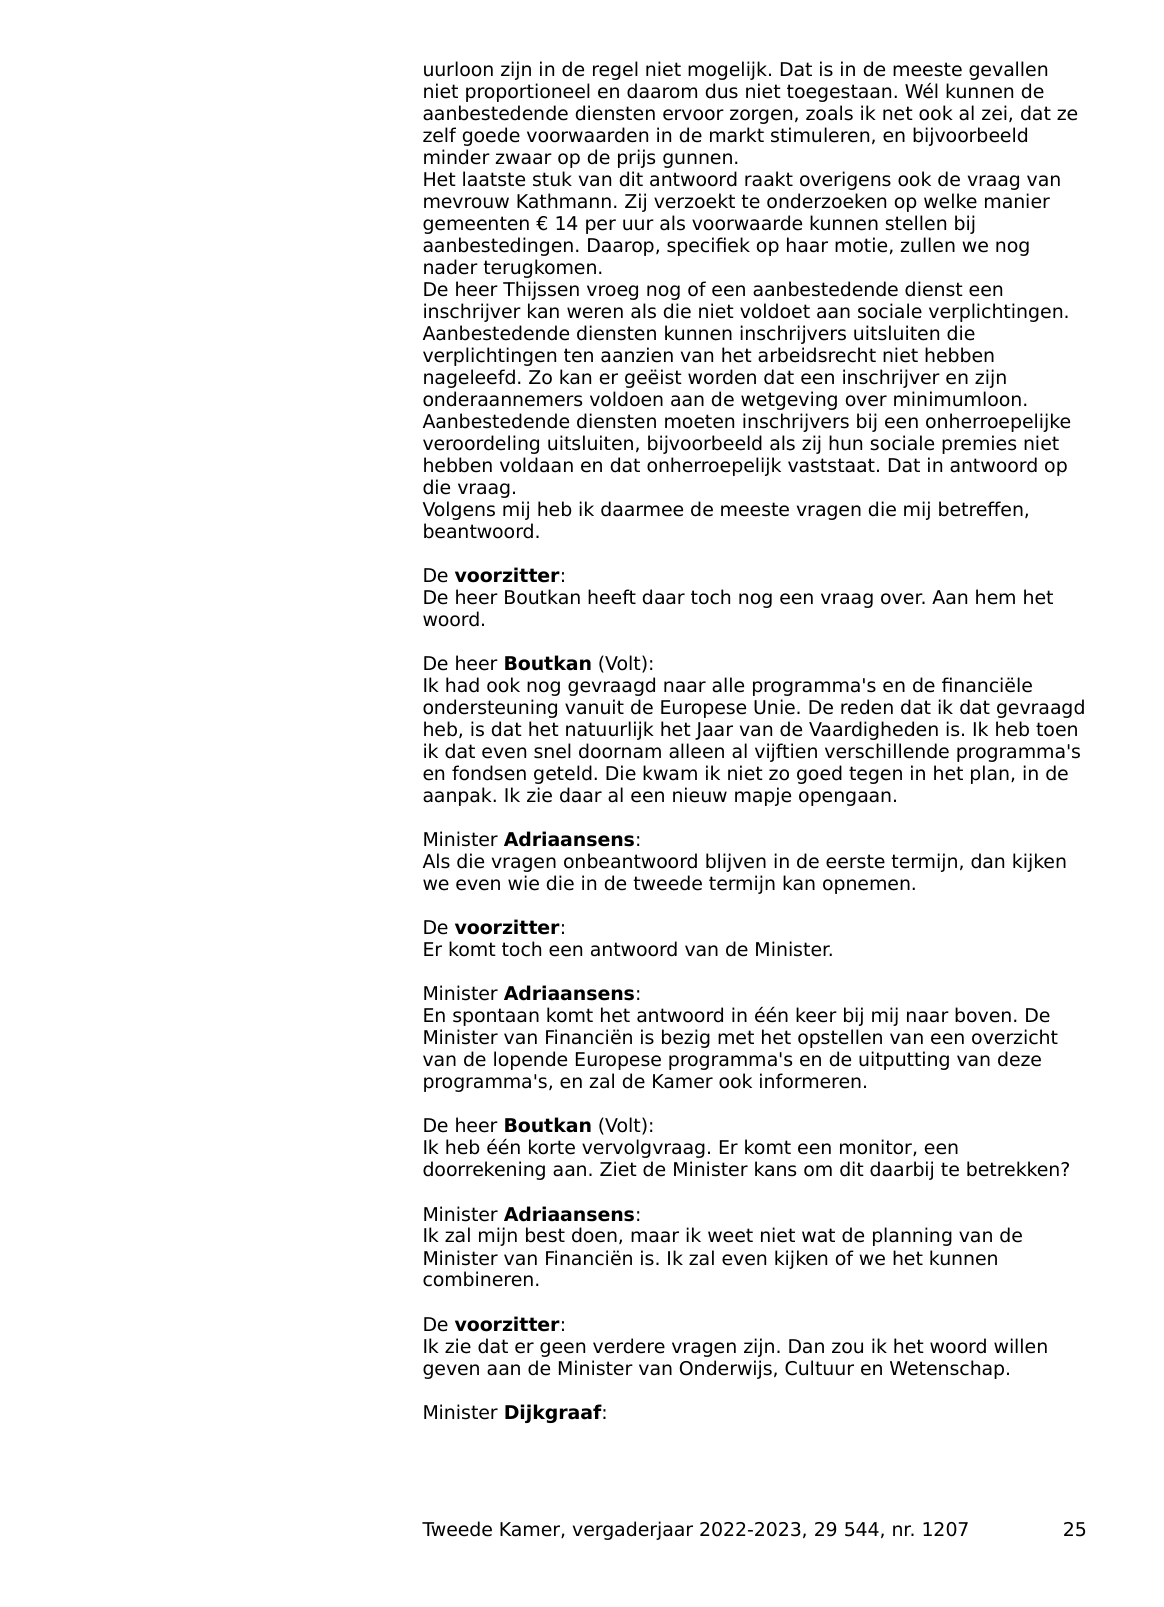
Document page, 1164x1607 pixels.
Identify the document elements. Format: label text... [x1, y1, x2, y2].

text uurloon zijn in de regel niet mogelijk. Dat is in de meeste gevallen niet proportioneel en daarom dus niet toegestaan. Wél kunnen de aanbestedende diensten ervoor zorgen, zoals ik net ook al zei, dat ze zelf goede voorwaarden in de markt stimuleren, en bijvoorbeeld minder zwaar op de prijs gunnen. [422, 59, 1087, 169]
text Ik zie dat er geen verdere vragen zijn. Dan zou ik het woord willen geven aan de Minister van Onderwijs, Cultuur en Wetenschap. [422, 1336, 1087, 1379]
text Minister Adriaansens: [422, 1203, 1087, 1225]
text De voorzitter: [422, 917, 1087, 939]
text Er komt toch een antwoord van de Minister. [422, 939, 1087, 961]
text Minister Adriaansens: [422, 983, 1087, 1005]
text De voorzitter: [422, 565, 1087, 587]
text Ik zal mijn best doen, maar ik weet niet wat de planning van de Minister van Financiën is. Ik zal even kijken of we het kunnen combineren. [422, 1225, 1087, 1291]
text Minister Dijkgraaf: [422, 1402, 1087, 1424]
text Als die vragen onbeantwoord blijven in de eerste termijn, dan kijken we even wie die in de tweede termijn kan opnemen. [422, 851, 1087, 895]
text De heer Boutkan (Volt): [422, 653, 1087, 675]
text Minister Adriaansens: [422, 829, 1087, 851]
text En spontaan komt het antwoord in één keer bij mij naar boven. De Minister van Financiën is bezig met het opstellen van een overzicht van de lopende Europese programma's en de uitputting van deze programma's, en zal de Kamer ook informeren. [422, 1005, 1087, 1093]
text Het laatste stuk van dit antwoord raakt overigens ook de vraag van mevrouw Kathmann. Zij verzoekt te onderzoeken op welke manier gemeenten € 14 per uur als voorwaarde kunnen stellen bij aanbestedingen. Daarop, specifiek op haar motie, zullen we nog nader terugkomen. [422, 169, 1087, 279]
text Ik heb één korte vervolgvraag. Er komt een monitor, een doorrekening aan. Ziet de Minister kans om dit daarbij te betrekken? [422, 1137, 1087, 1181]
text Ik had ook nog gevraagd naar alle programma's en de financiële ondersteuning vanuit de Europese Unie. De reden dat ik dat gevraagd heb, is dat het natuurlijk het Jaar van de Vaardigheden is. Ik heb toen ik dat even snel doornam alleen al vijftien verschillende programma's en fondsen geteld. Die kwam ik niet zo goed tegen in het plan, in de aanpak. Ik zie daar al een nieuw mapje opengaan. [422, 675, 1087, 807]
text De voorzitter: [422, 1313, 1087, 1336]
text De heer Boutkan heeft daar toch nog een vraag over. Aan hem het woord. [422, 587, 1087, 631]
text De heer Thijssen vroeg nog of een aanbestedende dienst een inschrijver kan weren als die niet voldoet aan sociale verplichtingen. Aanbestedende diensten kunnen inschrijvers uitsluiten die verplichtingen ten aanzien van het arbeidsrecht niet hebben nageleefd. Zo kan er geëist worden dat een inschrijver en zijn onderaannemers voldoen aan de wetgeving over minimumloon. Aanbestedende diensten moeten inschrijvers bij een onherroepelijke veroordeling uitsluiten, bijvoorbeeld als zij hun sociale premies niet hebben voldaan en dat onherroepelijk vaststaat. Dat in antwoord op die vraag. [422, 279, 1087, 499]
text Volgens mij heb ik daarmee de meeste vragen die mij betreffen, beantwoord. [422, 499, 1087, 543]
text De heer Boutkan (Volt): [422, 1115, 1087, 1137]
